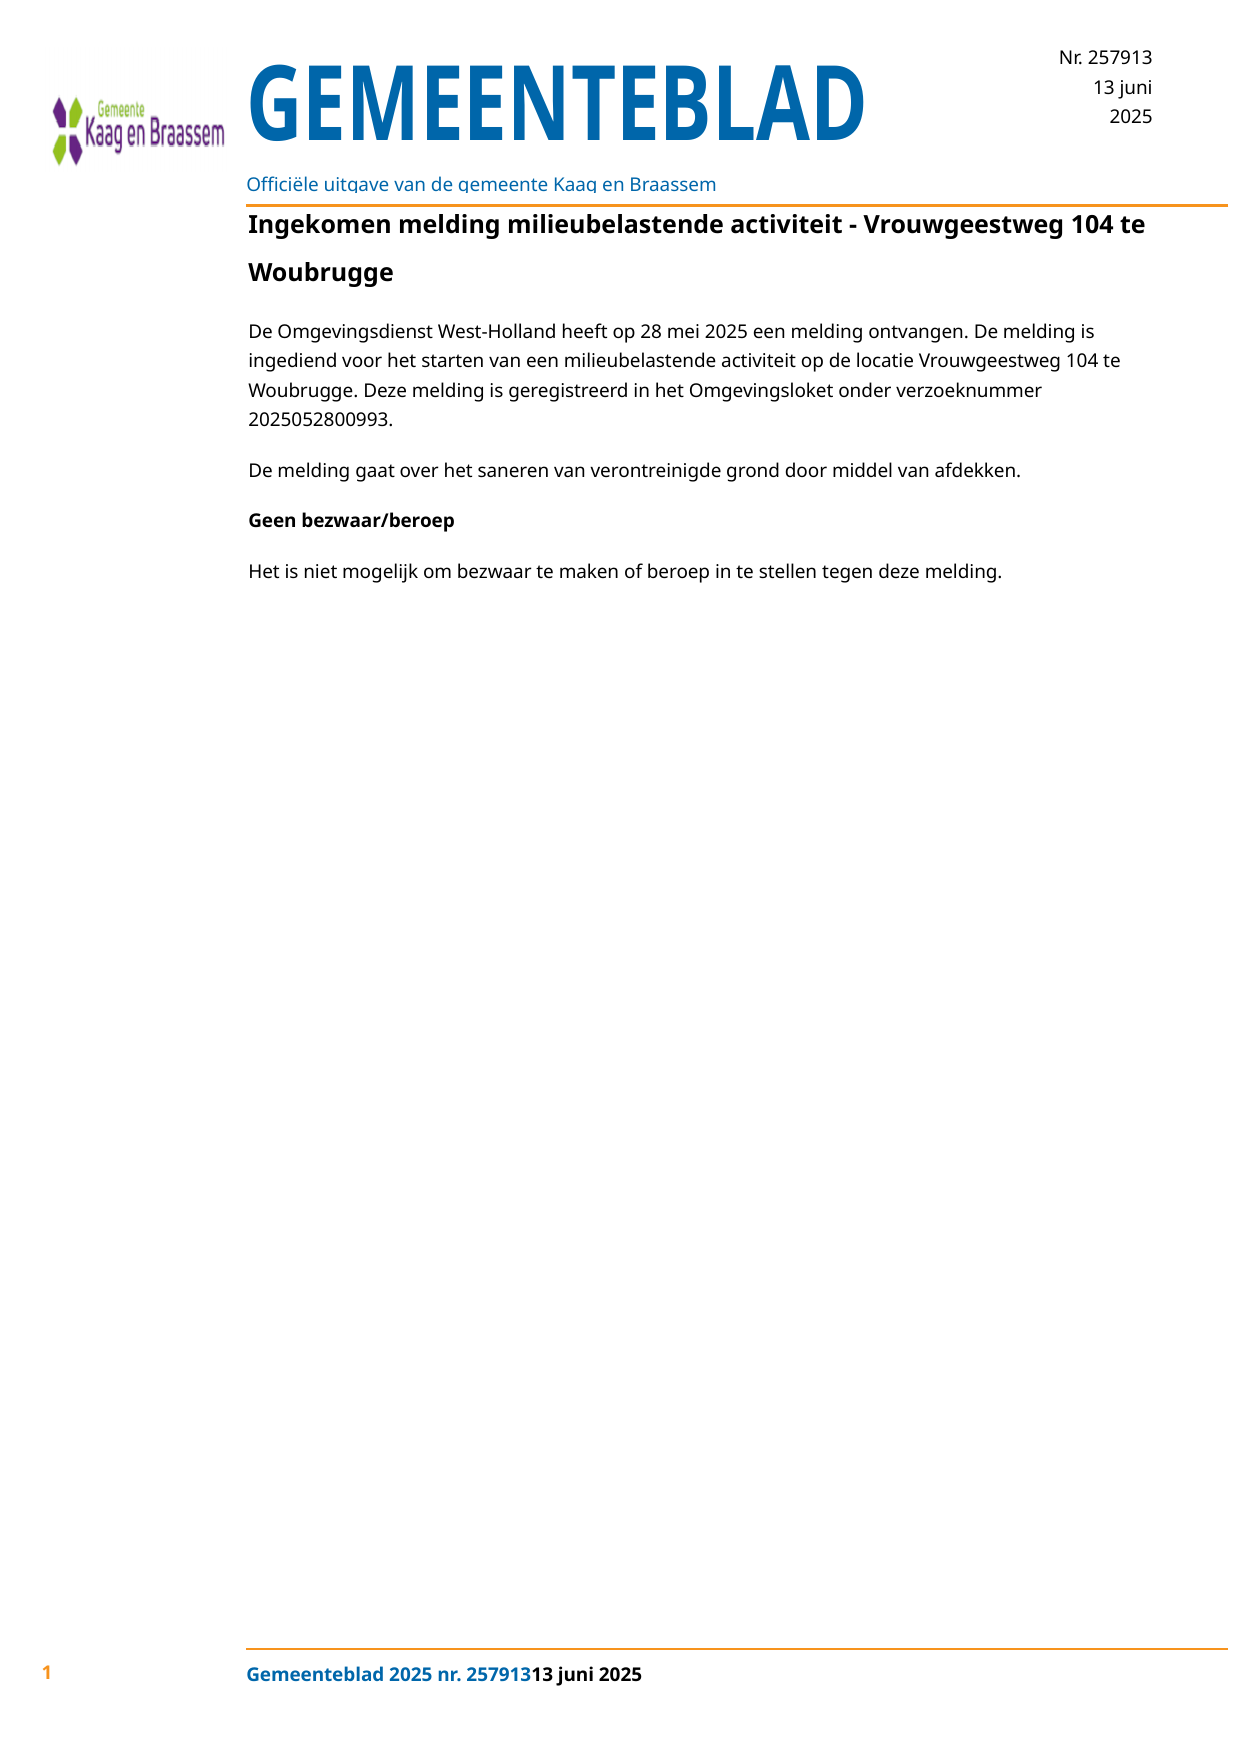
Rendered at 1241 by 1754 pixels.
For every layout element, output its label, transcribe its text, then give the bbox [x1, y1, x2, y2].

text De Omgevingsdienst West-Holland heeft op 28 mei 2025 een melding ontvangen. De melding is ingediend voor het starten van een milieubelastende activiteit op de locatie Vrouwgeestweg 104 te Woubrugge. Deze melding is geregistreerd in het Omgevingsloket onder verzoeknummer 2025052800993. [248, 318, 1152, 432]
text Het is niet mogelijk om bezwaar te maken of beroep in te stellen tegen deze melding. [248, 558, 1152, 584]
picture [41, 47, 231, 172]
text Geen bezwaar/beroep [248, 507, 1152, 533]
text Ingekomen melding milieubelastende activiteit - Vrouwgeestweg 104 te Woubrugge [248, 207, 1152, 288]
text De melding gaat over het saneren van verontreinigde grond door middel van afdekken. [248, 457, 1152, 483]
